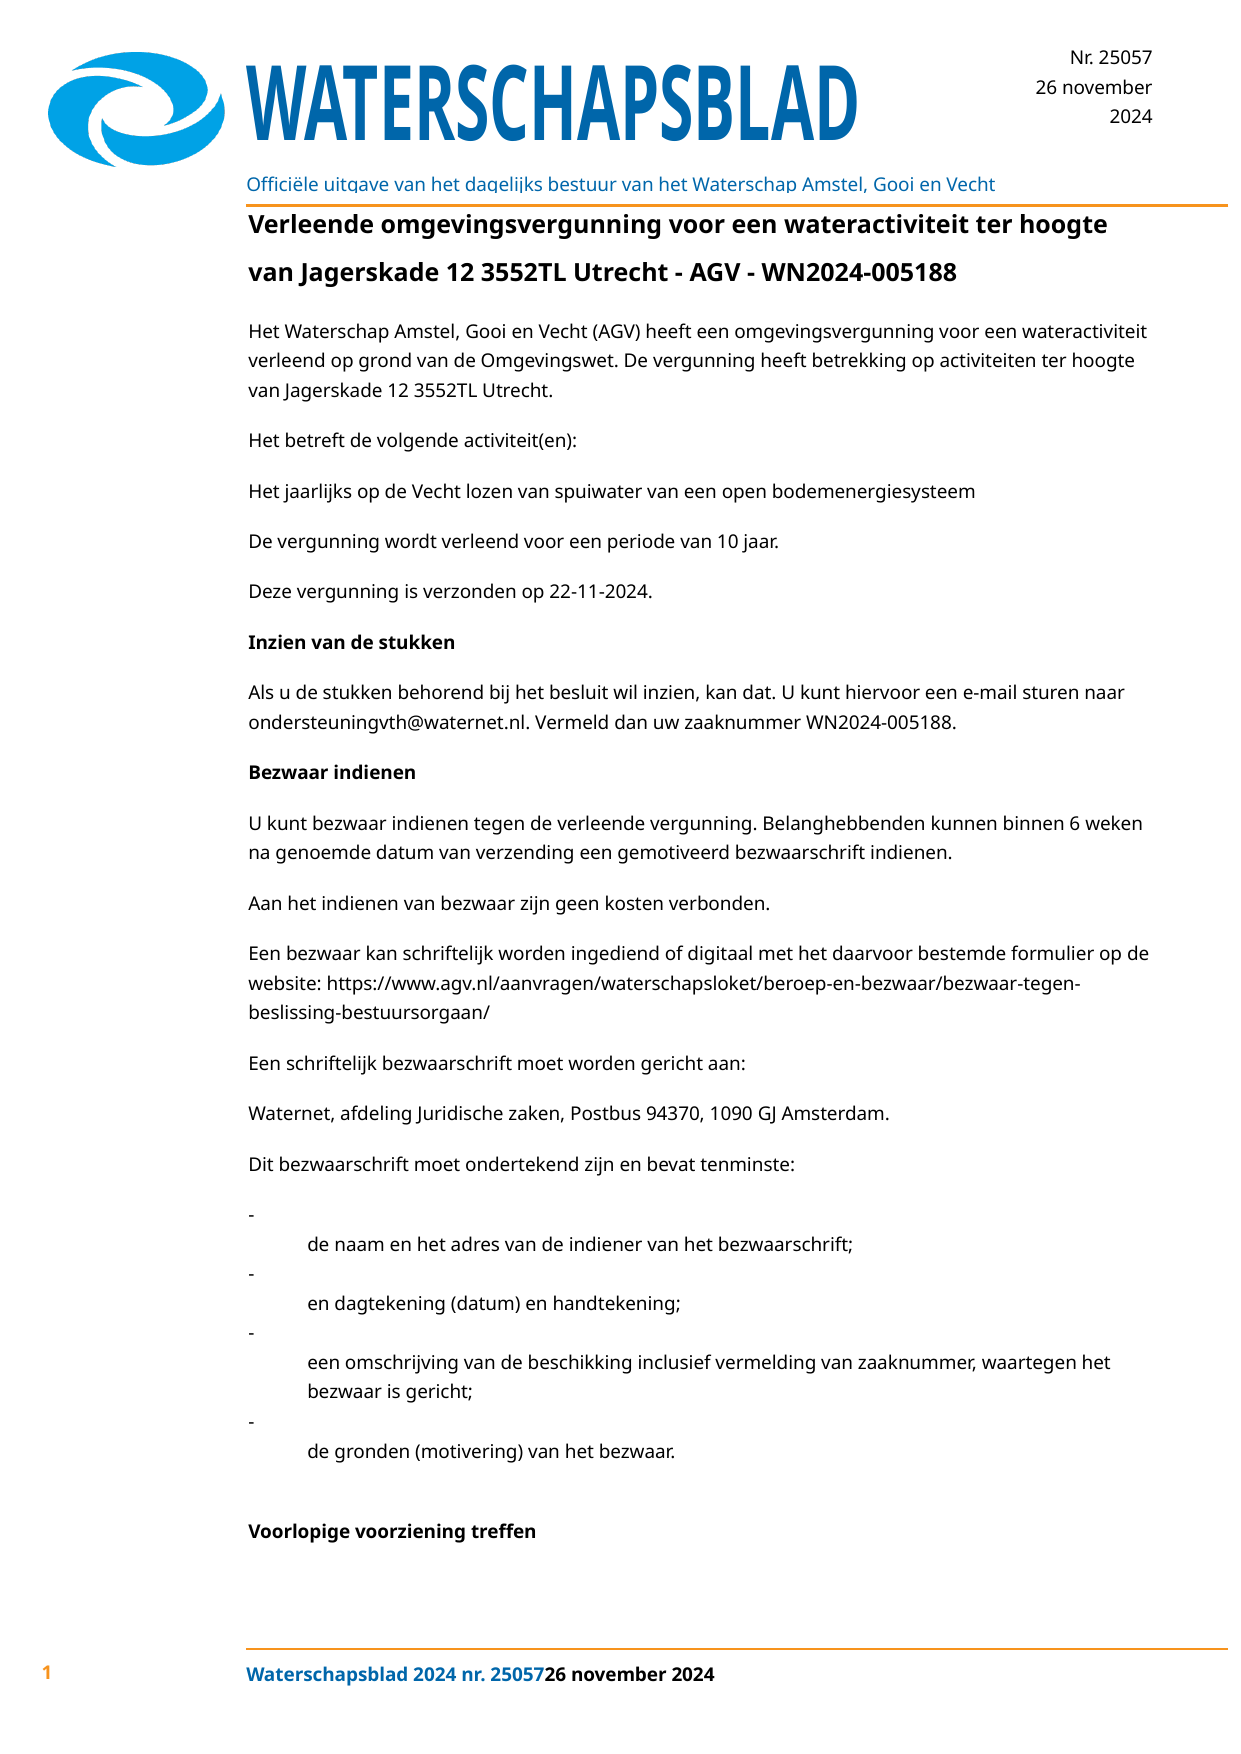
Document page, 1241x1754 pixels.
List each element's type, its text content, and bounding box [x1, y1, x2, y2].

text Inzien van de stukken [248, 629, 1152, 655]
text Waternet, afdeling Juridische zaken, Postbus 94370, 1090 GJ Amsterdam. [248, 1100, 1152, 1126]
text Deze vergunning is verzonden op 22-11-2024. [248, 579, 1152, 604]
text Verleende omgevingsvergunning voor een wateractiviteit ter hoogte van Jagerskade 12 3552TL Utrecht - AGV - WN2024-005188 [248, 207, 1152, 288]
text Dit bezwaarschrift moet ondertekend zijn en bevat tenminste: [248, 1151, 1152, 1177]
text Een bezwaar kan schriftelijk worden ingediend of digitaal met het daarvoor bestemde formulier op de website: https://www.agv.nl/aanvragen/waterschapsloket/beroep-en-bezwaar/bezwaar-tegen-beslissing-bestuursorgaan/ [248, 940, 1152, 1025]
text Bezwaar indienen [248, 759, 1152, 785]
picture [41, 47, 231, 172]
text Het betreft de volgende activiteit(en): [248, 427, 1152, 453]
text Het jaarlijks op de Vecht lozen van spuiwater van een open bodemenergiesysteem [248, 478, 1152, 504]
text U kunt bezwaar indienen tegen de verleende vergunning. Belanghebbenden kunnen binnen 6 weken na genoemde datum van verzending een gemotiveerd bezwaarschrift indienen. [248, 810, 1152, 865]
text Het Waterschap Amstel, Gooi en Vecht (AGV) heeft een omgevingsvergunning voor een wateractiviteit verleend op grond van de Omgevingswet. De vergunning heeft betrekking op activiteiten ter hoogte van Jagerskade 12 3552TL Utrecht. [248, 318, 1152, 403]
list de gronden (motivering) van het bezwaar. [248, 1438, 1152, 1464]
text Een schriftelijk bezwaarschrift moet worden gericht aan: [248, 1050, 1152, 1076]
list de naam en het adres van de indiener van het bezwaarschrift; [248, 1231, 1152, 1257]
list en dagtekening (datum) en handtekening; [248, 1290, 1152, 1316]
list een omschrijving van de beschikking inclusief vermelding van zaaknummer, waartegen het bezwaar is gericht; [248, 1349, 1152, 1404]
text Aan het indienen van bezwaar zijn geen kosten verbonden. [248, 890, 1152, 916]
text Als u de stukken behorend bij het besluit wil inzien, kan dat. U kunt hiervoor een e-mail sturen naar ondersteuningvth@waternet.nl. Vermeld dan uw zaaknummer WN2024-005188. [248, 679, 1152, 735]
text De vergunning wordt verleend voor een periode van 10 jaar. [248, 528, 1152, 554]
text Voorlopige voorziening treffen [248, 1518, 1152, 1544]
